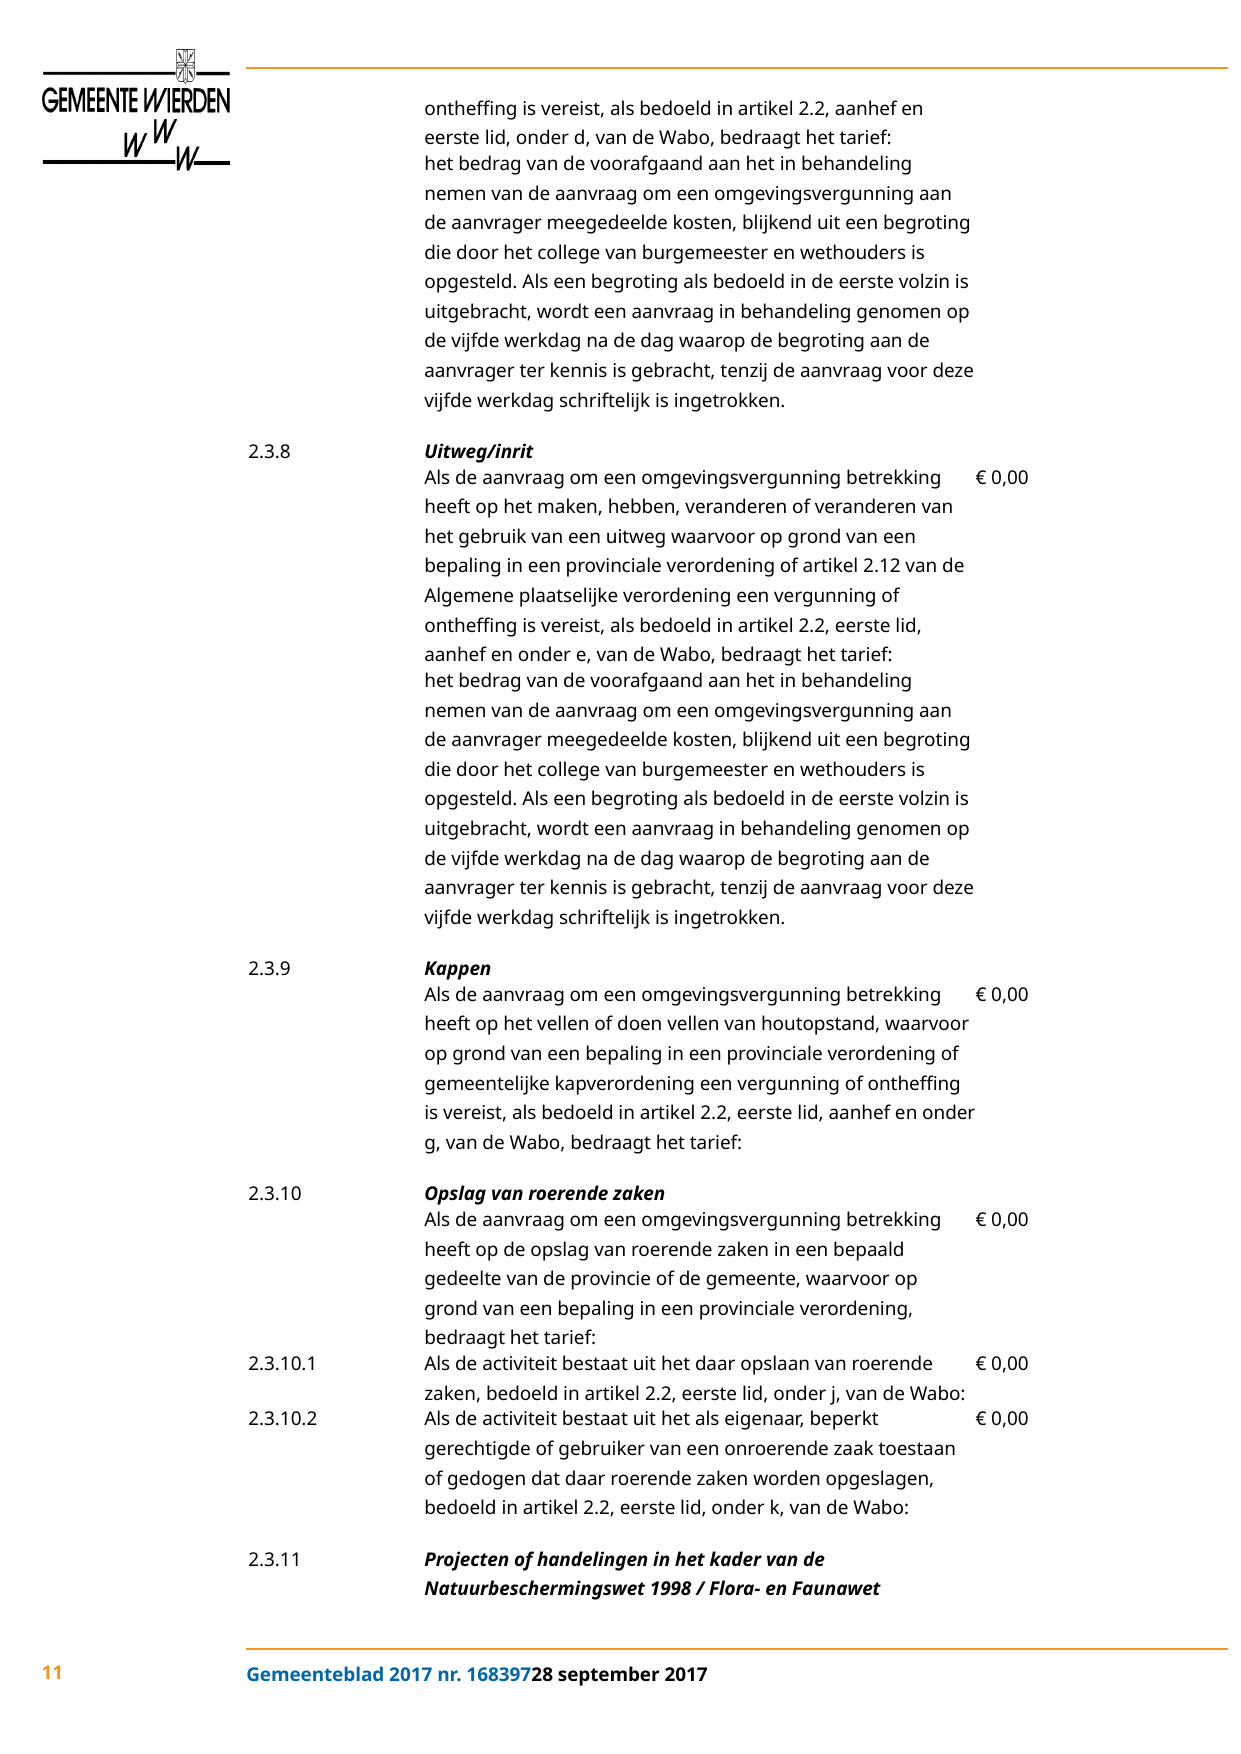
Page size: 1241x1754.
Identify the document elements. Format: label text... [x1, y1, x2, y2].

table_cell 2.3.11 [248, 1546, 424, 1601]
table_cell [248, 1520, 424, 1546]
table_cell [248, 930, 424, 955]
table_cell Als de activiteit bestaat uit het daar opslaan van roerende zaken, bedoeld in artikel 2.2, eerste lid, onder j, van de Wabo: [424, 1350, 975, 1406]
table_cell het bedrag van de voorafgaand aan het in behandeling nemen van de aanvraag om een omgevingsvergunning aan de aanvrager meegedeelde kosten, blijkend uit een begroting die door het college van burgemeester en wethouders is opgesteld. Als een begroting als bedoeld in de eerste volzin is uitgebracht, wordt een aanvraag in behandeling genomen op de vijfde werkdag na de dag waarop de begroting aan de aanvrager ter kennis is gebracht, tenzij de aanvraag voor deze vijfde werkdag schriftelijk is ingetrokken. [424, 667, 975, 929]
table_cell Als de aanvraag om een omgevingsvergunning betrekking heeft op het maken, hebben, veranderen of veranderen van het gebruik van een uitweg waarvoor op grond van een bepaling in een provinciale verordening of artikel 2.12 van de Algemene plaatselijke verordening een vergunning of ontheffing is vereist, als bedoeld in artikel 2.2, eerste lid, aanhef en onder e, van de Wabo, bedraagt het tarief: [424, 464, 975, 667]
table_cell Als de aanvraag om een omgevingsvergunning betrekking heeft op het vellen of doen vellen van houtopstand, waarvoor op grond van een bepaling in een provinciale verordening of gemeentelijke kapverordening een vergunning of ontheffing is vereist, als bedoeld in artikel 2.2, eerste lid, aanhef en onder g, van de Wabo, bedraagt het tarief: [424, 981, 975, 1155]
table_cell [975, 438, 1152, 464]
table_cell Als de aanvraag om een omgevingsvergunning betrekking heeft op de opslag van roerende zaken in een bepaald gedeelte van de provincie of de gemeente, waarvoor op grond van een bepaling in een provinciale verordening, bedraagt het tarief: [424, 1206, 975, 1350]
table_cell € 0,00 [975, 1406, 1152, 1520]
table_cell 2.3.9 [248, 955, 424, 981]
table_cell [248, 95, 424, 150]
table_cell ontheffing is vereist, als bedoeld in artikel 2.2, aanhef en eerste lid, onder d, van de Wabo, bedraagt het tarief: [424, 95, 975, 150]
table_cell [975, 1155, 1152, 1180]
table_cell [424, 1520, 975, 1546]
table_cell [975, 150, 1152, 412]
table_cell € 0,00 [975, 981, 1152, 1155]
table_cell [248, 464, 424, 667]
table_cell het bedrag van de voorafgaand aan het in behandeling nemen van de aanvraag om een omgevingsvergunning aan de aanvrager meegedeelde kosten, blijkend uit een begroting die door het college van burgemeester en wethouders is opgesteld. Als een begroting als bedoeld in de eerste volzin is uitgebracht, wordt een aanvraag in behandeling genomen op de vijfde werkdag na de dag waarop de begroting aan de aanvrager ter kennis is gebracht, tenzij de aanvraag voor deze vijfde werkdag schriftelijk is ingetrokken. [424, 150, 975, 412]
table_cell [975, 413, 1152, 438]
table_cell [248, 1206, 424, 1350]
table_cell [248, 1155, 424, 1180]
table_cell Als de activiteit bestaat uit het als eigenaar, beperkt gerechtigde of gebruiker van een onroerende zaak toestaan of gedogen dat daar roerende zaken worden opgeslagen, bedoeld in artikel 2.2, eerste lid, onder k, van de Wabo: [424, 1406, 975, 1520]
table_cell [975, 1520, 1152, 1546]
table_cell [248, 981, 424, 1155]
table_cell Kappen [424, 955, 975, 981]
table_cell 2.3.8 [248, 438, 424, 464]
table_cell € 0,00 [975, 1350, 1152, 1406]
picture [41, 47, 231, 172]
table_cell [975, 1546, 1152, 1601]
table_cell 2.3.10.2 [248, 1406, 424, 1520]
table_cell Opslag van roerende zaken [424, 1180, 975, 1206]
table_cell [424, 413, 975, 438]
table_cell 2.3.10 [248, 1180, 424, 1206]
table_cell [975, 955, 1152, 981]
table_cell [975, 667, 1152, 929]
table_cell [424, 930, 975, 955]
table_cell [248, 667, 424, 929]
table_cell € 0,00 [975, 464, 1152, 667]
table_cell [975, 95, 1152, 150]
table_cell Projecten of handelingen in het kader van de Natuurbeschermingswet 1998 / Flora- en Faunawet [424, 1546, 975, 1601]
table_cell [424, 1155, 975, 1180]
table_cell 2.3.10.1 [248, 1350, 424, 1406]
table_cell Uitweg/inrit [424, 438, 975, 464]
table_cell [248, 413, 424, 438]
table_cell € 0,00 [975, 1206, 1152, 1350]
table_cell [975, 1180, 1152, 1206]
table_cell [248, 150, 424, 412]
table_cell [975, 930, 1152, 955]
